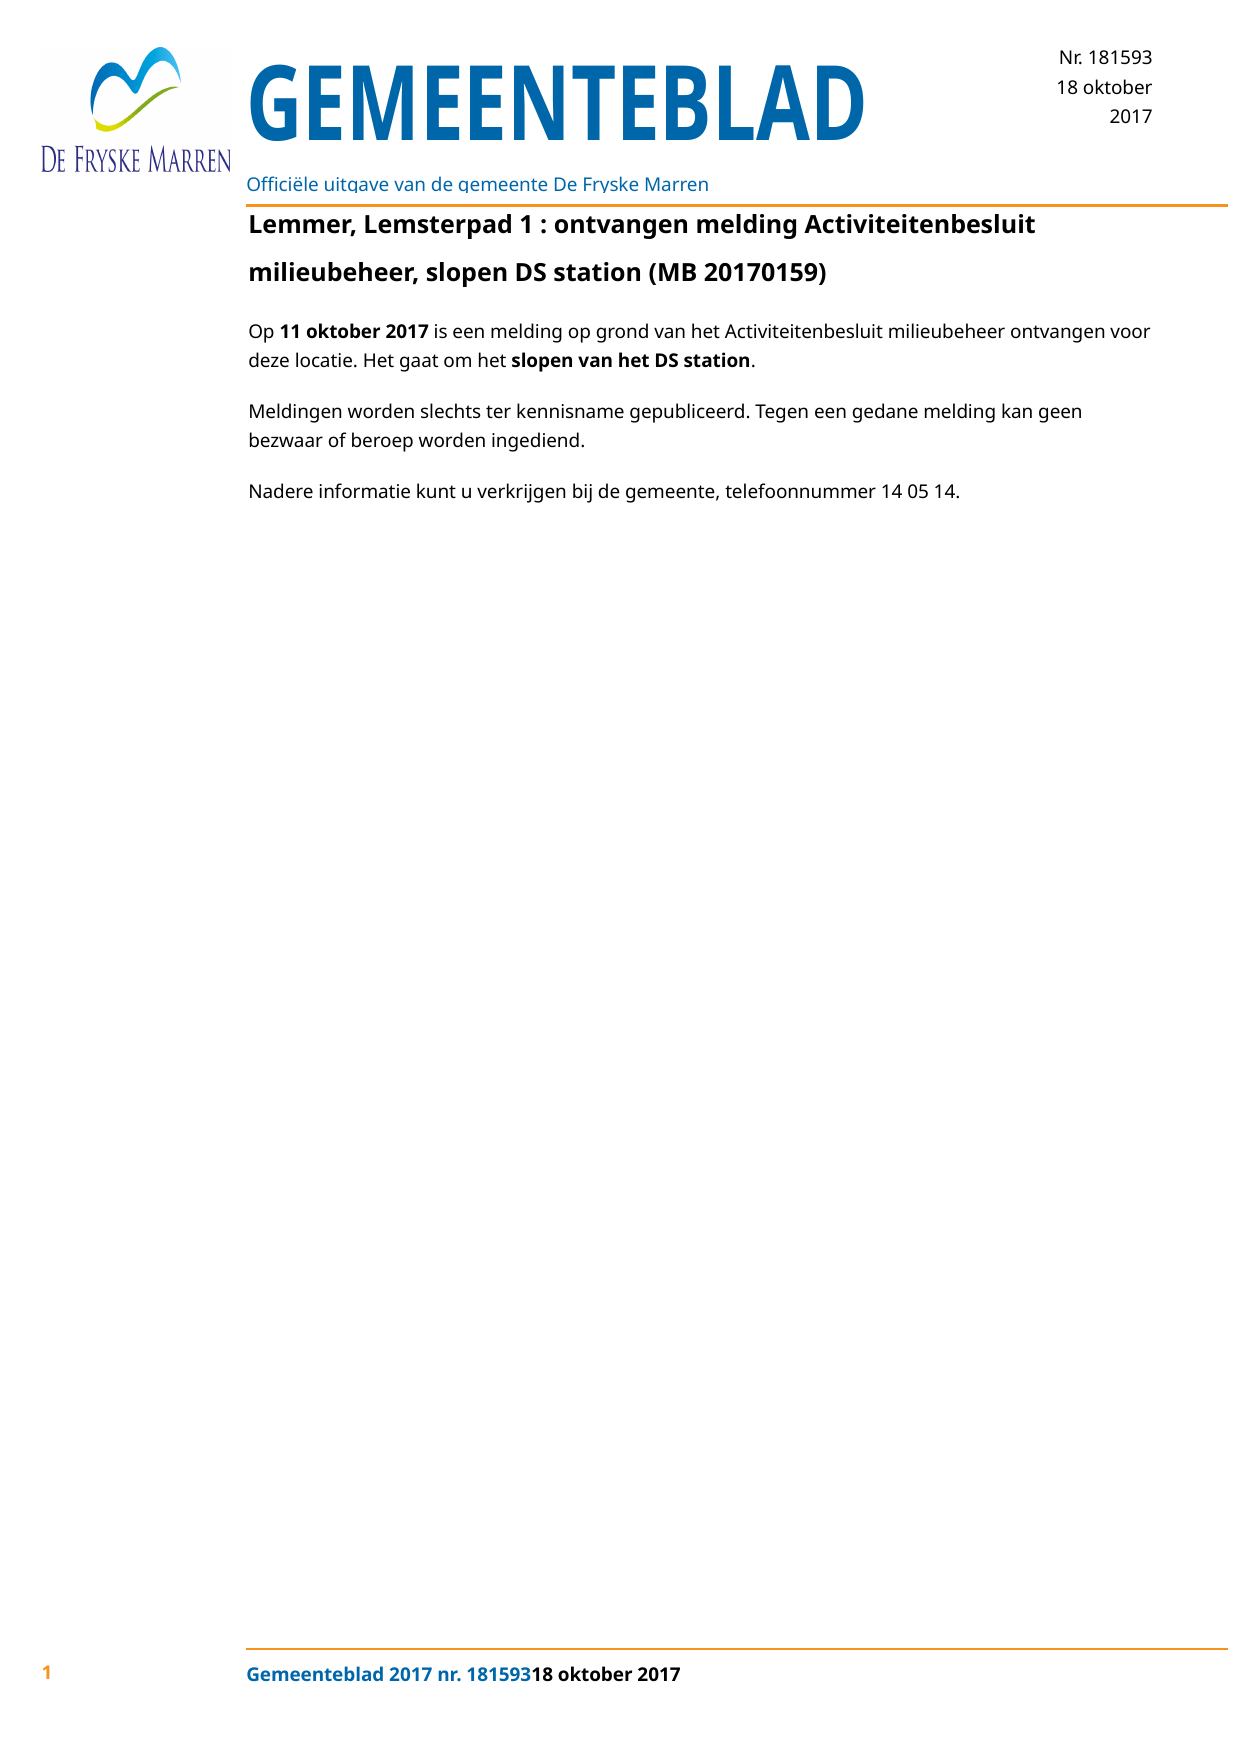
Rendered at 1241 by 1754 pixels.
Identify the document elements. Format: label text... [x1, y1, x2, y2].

picture [41, 47, 231, 172]
text Lemmer, Lemsterpad 1 : ontvangen melding Activiteitenbesluit milieubeheer, slopen DS station (MB 20170159) [248, 207, 1152, 288]
text Meldingen worden slechts ter kennisname gepubliceerd. Tegen een gedane melding kan geen bezwaar of beroep worden ingediend. [248, 398, 1152, 453]
text Nadere informatie kunt u verkrijgen bij de gemeente, telefoonnummer 14 05 14. [248, 478, 1152, 504]
text Op 11 oktober 2017 is een melding op grond van het Activiteitenbesluit milieubeheer ontvangen voor deze locatie. Het gaat om het slopen van het DS station. [248, 318, 1152, 373]
